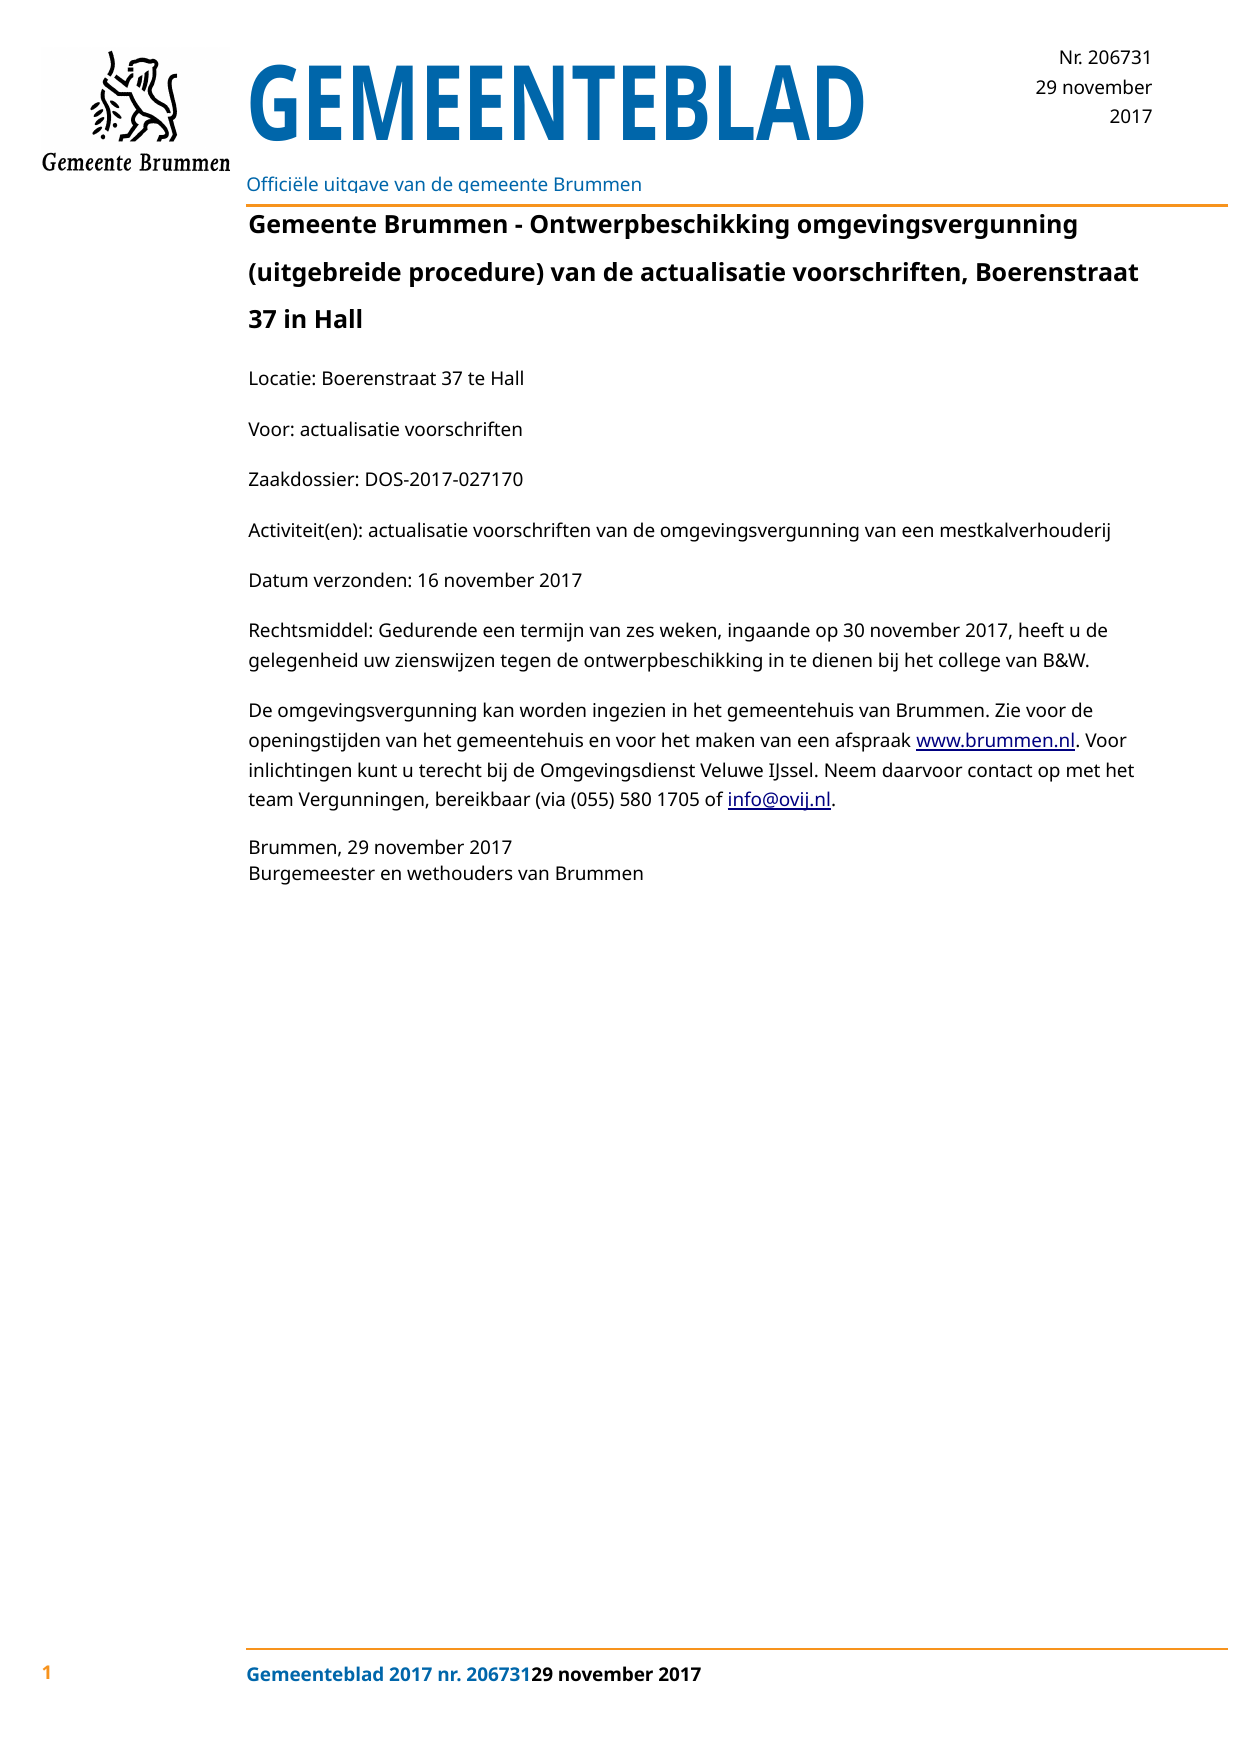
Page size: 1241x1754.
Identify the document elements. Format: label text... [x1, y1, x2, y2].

text Activiteit(en): actualisatie voorschriften van de omgevingsvergunning van een mestkalverhouderij [248, 517, 1152, 542]
text Zaakdossier: DOS-2017-027170 [248, 466, 1152, 492]
text Brummen, 29 november 2017 [248, 834, 1152, 860]
text Rechtsmiddel: Gedurende een termijn van zes weken, ingaande op 30 november 2017, heeft u de gelegenheid uw zienswijzen tegen de ontwerpbeschikking in te dienen bij het college van B&W. [248, 618, 1152, 673]
text Locatie: Boerenstraat 37 te Hall [248, 366, 1152, 391]
text Voor: actualisatie voorschriften [248, 416, 1152, 442]
picture [41, 47, 231, 172]
text Datum verzonden: 16 november 2017 [248, 567, 1152, 593]
text Burgemeester en wethouders van Brummen [248, 860, 1152, 886]
text De omgevingsvergunning kan worden ingezien in het gemeentehuis van Brummen. Zie voor de openingstijden van het gemeentehuis en voor het maken van een afspraak www.brummen.nl. Voor inlichtingen kunt u terecht bij de Omgevingsdienst Veluwe IJssel. Neem daarvoor contact op met het team Vergunningen, bereikbaar (via (055) 580 1705 of info@ovij.nl. [248, 698, 1152, 812]
text Gemeente Brummen - Ontwerpbeschikking omgevingsvergunning (uitgebreide procedure) van de actualisatie voorschriften, Boerenstraat 37 in Hall [248, 207, 1152, 336]
